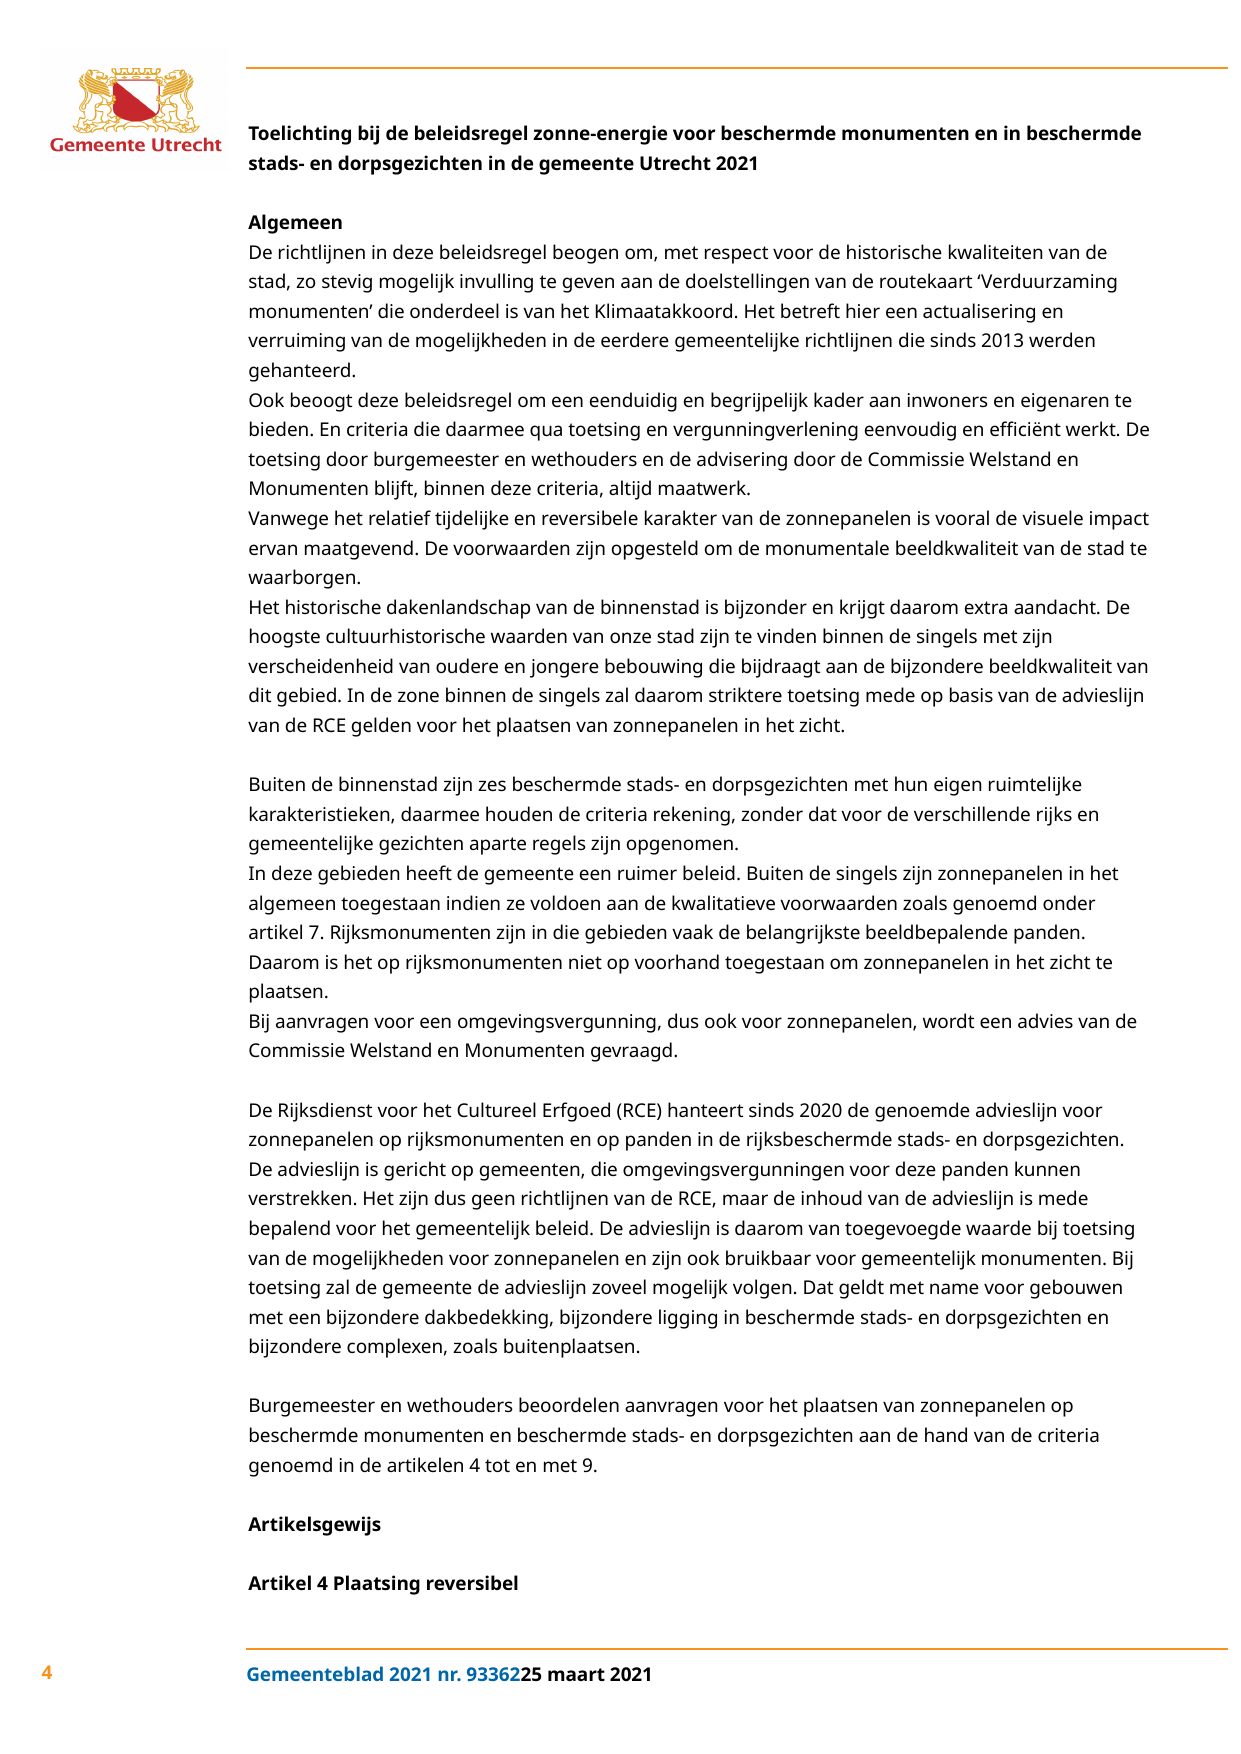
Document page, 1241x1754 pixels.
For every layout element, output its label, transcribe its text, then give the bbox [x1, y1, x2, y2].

text De Rijksdienst voor het Cultureel Erfgoed (RCE) hanteert sinds 2020 de genoemde advieslijn voor zonnepanelen op rijksmonumenten en op panden in de rijksbeschermde stads- en dorpsgezichten. De advieslijn is gericht op gemeenten, die omgevingsvergunningen voor deze panden kunnen verstrekken. Het zijn dus geen richtlijnen van de RCE, maar de inhoud van de advieslijn is mede bepalend voor het gemeentelijk beleid. De advieslijn is daarom van toegevoegde waarde bij toetsing van de mogelijkheden voor zonnepanelen en zijn ook bruikbaar voor gemeentelijk monumenten. Bij toetsing zal de gemeente de advieslijn zoveel mogelijk volgen. Dat geldt met name voor gebouwen met een bijzondere dakbedekking, bijzondere ligging in beschermde stads- en dorpsgezichten en bijzondere complexen, zoals buitenplaatsen. [248, 1097, 1152, 1359]
text Artikelsgewijs [248, 1511, 1152, 1537]
text Het historische dakenlandschap van de binnenstad is bijzonder en krijgt daarom extra aandacht. De hoogste cultuurhistorische waarden van onze stad zijn te vinden binnen de singels met zijn verscheidenheid van oudere en jongere bebouwing die bijdraagt aan de bijzondere beeldkwaliteit van dit gebied. In de zone binnen de singels zal daarom striktere toetsing mede op basis van de advieslijn van de RCE gelden voor het plaatsen van zonnepanelen in het zicht. [248, 594, 1152, 738]
text Algemeen [248, 209, 1152, 235]
text Ook beoogt deze beleidsregel om een eenduidig en begrijpelijk kader aan inwoners en eigenaren te bieden. En criteria die daarmee qua toetsing en vergunningverlening eenvoudig en efficiënt werkt. De toetsing door burgemeester en wethouders en de advisering door de Commissie Welstand en Monumenten blijft, binnen deze criteria, altijd maatwerk. [248, 387, 1152, 501]
text Vanwege het relatief tijdelijke en reversibele karakter van de zonnepanelen is vooral de visuele impact ervan maatgevend. De voorwaarden zijn opgesteld om de monumentale beeldkwaliteit van de stad te waarborgen. [248, 505, 1152, 590]
text Bij aanvragen voor een omgevingsvergunning, dus ook voor zonnepanelen, wordt een advies van de Commissie Welstand en Monumenten gevraagd. [248, 1008, 1152, 1063]
picture [41, 47, 231, 172]
text Artikel 4 Plaatsing reversibel [248, 1570, 1152, 1596]
text In deze gebieden heeft de gemeente een ruimer beleid. Buiten de singels zijn zonnepanelen in het algemeen toegestaan indien ze voldoen aan de kwalitatieve voorwaarden zoals genoemd onder artikel 7. Rijksmonumenten zijn in die gebieden vaak de belangrijkste beeldbepalende panden. Daarom is het op rijksmonumenten niet op voorhand toegestaan om zonnepanelen in het zicht te plaatsen. [248, 860, 1152, 1004]
text Buiten de binnenstad zijn zes beschermde stads- en dorpsgezichten met hun eigen ruimtelijke karakteristieken, daarmee houden de criteria rekening, zonder dat voor de verschillende rijks en gemeentelijke gezichten aparte regels zijn opgenomen. [248, 771, 1152, 856]
text De richtlijnen in deze beleidsregel beogen om, met respect voor de historische kwaliteiten van de stad, zo stevig mogelijk invulling te geven aan de doelstellingen van de routekaart ‘Verduurzaming monumenten’ die onderdeel is van het Klimaatakkoord. Het betreft hier een actualisering en verruiming van de mogelijkheden in de eerdere gemeentelijke richtlijnen die sinds 2013 werden gehanteerd. [248, 239, 1152, 383]
text Burgemeester en wethouders beoordelen aanvragen voor het plaatsen van zonnepanelen op beschermde monumenten en beschermde stads- en dorpsgezichten aan de hand van de criteria genoemd in de artikelen 4 tot en met 9. [248, 1393, 1152, 1478]
text Toelichting bij de beleidsregel zonne-energie voor beschermde monumenten en in beschermde stads- en dorpsgezichten in de gemeente Utrecht 2021 [248, 121, 1152, 176]
